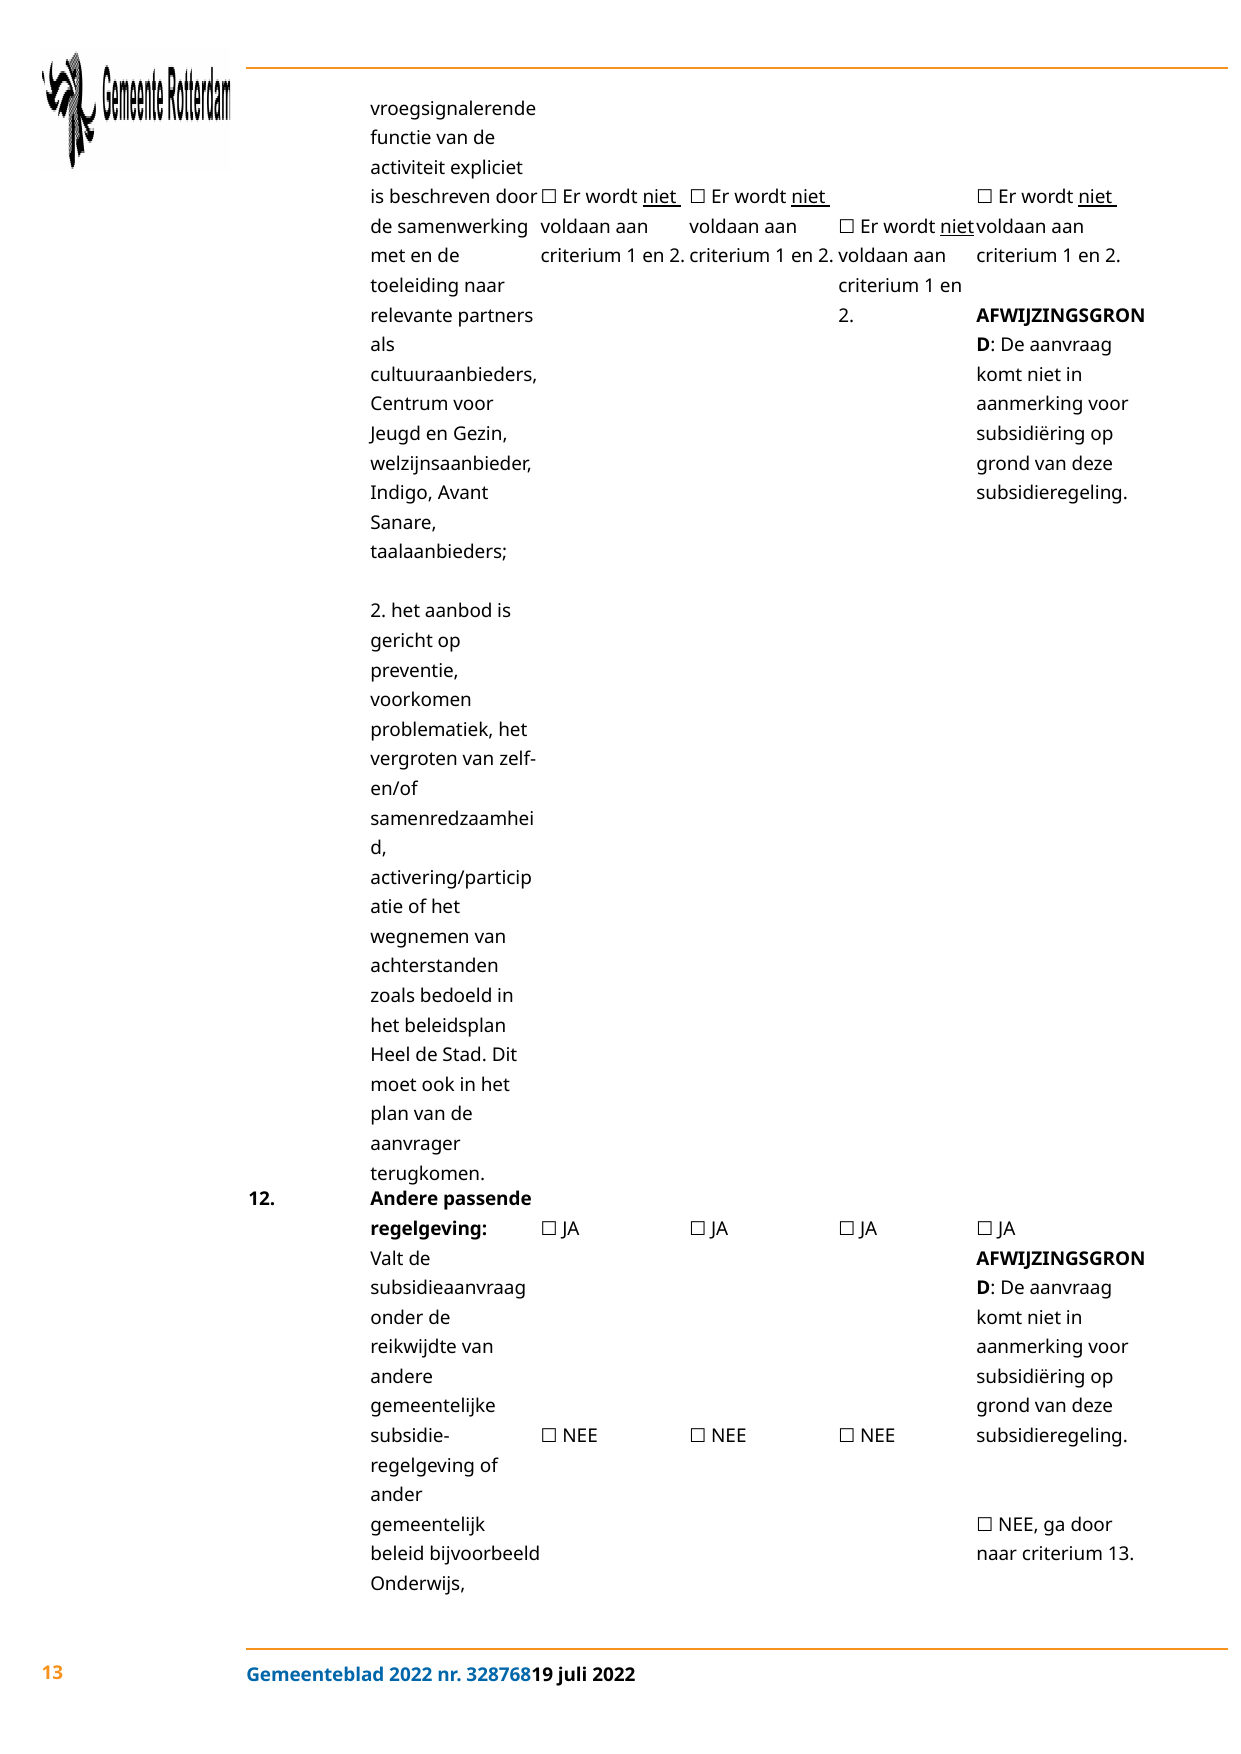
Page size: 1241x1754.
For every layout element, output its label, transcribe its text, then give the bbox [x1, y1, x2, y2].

table_cell ☐ JA ☐ NEE [540, 1186, 689, 1596]
table_cell ☐ Er wordt niet voldaan aan criterium 1 en 2. [838, 95, 976, 1186]
table_cell ☐ Er wordt niet voldaan aan criterium 1 en 2. [689, 95, 838, 1186]
table_cell 12. [248, 1186, 370, 1596]
picture [41, 47, 231, 172]
table_cell ☐ JA AFWIJZINGSGROND: De aanvraag komt niet in aanmerking voor subsidiëring op grond van deze subsidieregeling. ☐ NEE, ga door naar criterium 13. [976, 1186, 1152, 1596]
table_cell ☐ JA ☐ NEE [838, 1186, 976, 1596]
table_cell [248, 95, 370, 1186]
table_cell ☐ JA ☐ NEE [689, 1186, 838, 1596]
table_cell ☐ Er wordt niet voldaan aan criterium 1 en 2. [540, 95, 689, 1186]
table_cell Andere passende regelgeving: Valt de subsidieaanvraag onder de reikwijdte van andere gemeentelijke subsidie-regelgeving of ander gemeentelijk beleid bijvoorbeeld Onderwijs, [370, 1186, 540, 1596]
table_cell ☐ Er wordt niet voldaan aan criterium 1 en 2. AFWIJZINGSGROND: De aanvraag komt niet in aanmerking voor subsidiëring op grond van deze subsidieregeling. [976, 95, 1152, 1186]
table_cell vroegsignalerende functie van de activiteit expliciet is beschreven door de samenwerking met en de toeleiding naar relevante partners als cultuuraanbieders, Centrum voor Jeugd en Gezin, welzijnsaanbieder, Indigo, Avant Sanare, taalaanbieders; 2. het aanbod is gericht op preventie, voorkomen problematiek, het vergroten van zelf- en/of samenredzaamheid, activering/participatie of het wegnemen van achterstanden zoals bedoeld in het beleidsplan Heel de Stad. Dit moet ook in het plan van de aanvrager terugkomen. [370, 95, 540, 1186]
